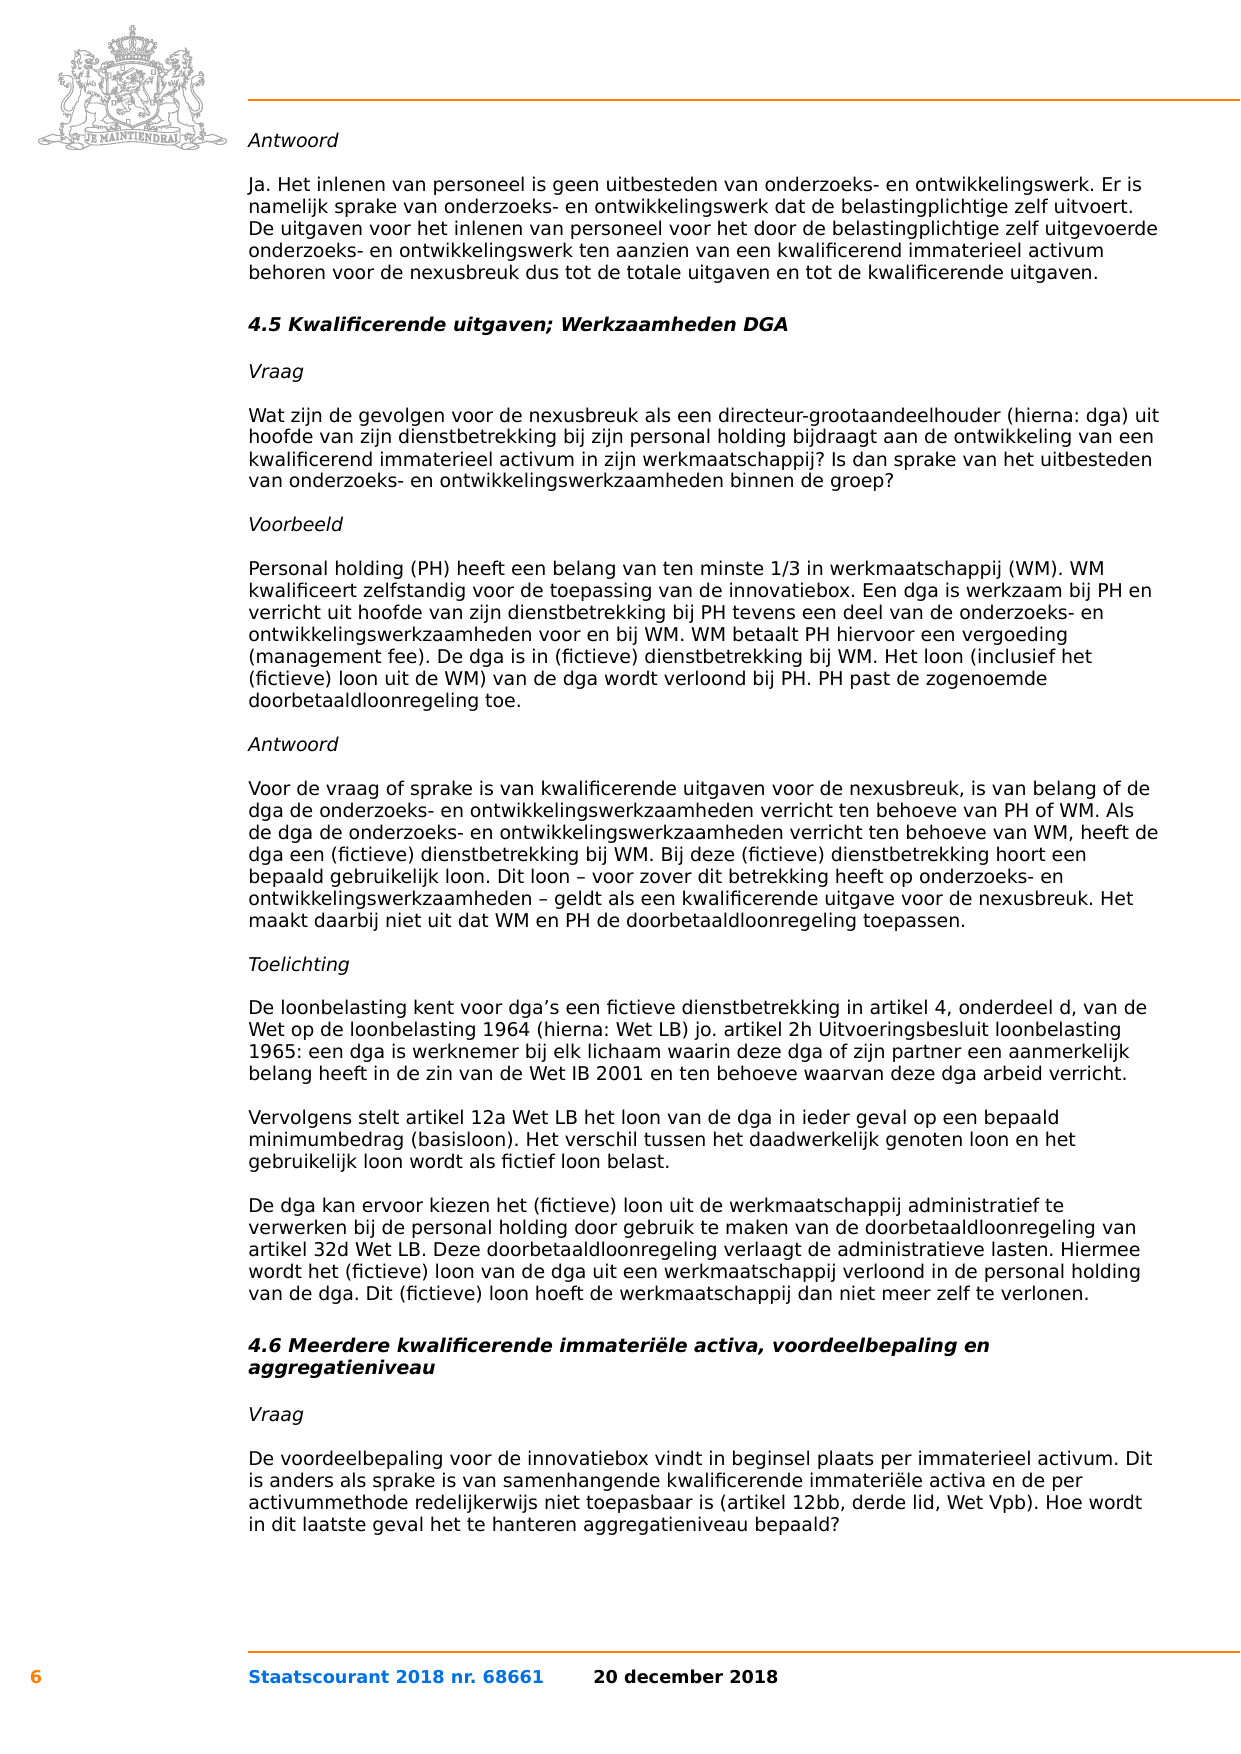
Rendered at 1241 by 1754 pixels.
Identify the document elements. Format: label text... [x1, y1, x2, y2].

text De loonbelasting kent voor dga’s een fictieve dienstbetrekking in artikel 4, onderdeel d, van de Wet op de loonbelasting 1964 (hierna: Wet LB) jo. artikel 2h Uitvoeringsbesluit loonbelasting 1965: een dga is werknemer bij elk lichaam waarin deze dga of zijn partner een aanmerkelijk belang heeft in de zin van de Wet IB 2001 en ten behoeve waarvan deze dga arbeid verricht. [248, 997, 1163, 1085]
text De voordeelbepaling voor de innovatiebox vindt in beginsel plaats per immaterieel activum. Dit is anders als sprake is van samenhangende kwalificerende immateriële activa en de per activummethode redelijkerwijs niet toepasbaar is (artikel 12bb, derde lid, Wet Vpb). Hoe wordt in dit laatste geval het te hanteren aggregatieniveau bepaald? [248, 1448, 1163, 1536]
subtitle Vraag [248, 361, 1163, 383]
subtitle Voorbeeld [248, 514, 1163, 536]
subtitle Toelichting [248, 953, 1163, 975]
text Voor de vraag of sprake is van kwalificerende uitgaven voor de nexusbreuk, is van belang of de dga de onderzoeks- en ontwikkelingswerkzaamheden verricht ten behoeve van PH of WM. Als de dga de onderzoeks- en ontwikkelingswerkzaamheden verricht ten behoeve van WM, heeft de dga een (fictieve) dienstbetrekking bij WM. Bij deze (fictieve) dienstbetrekking hoort een bepaald gebruikelijk loon. Dit loon – voor zover dit betrekking heeft op onderzoeks- en ontwikkelingswerkzaamheden – geldt als een kwalificerende uitgave voor de nexusbreuk. Het maakt daarbij niet uit dat WM en PH de doorbetaaldloonregeling toepassen. [248, 778, 1163, 932]
text De dga kan ervoor kiezen het (fictieve) loon uit de werkmaatschappij administratief te verwerken bij de personal holding door gebruik te maken van de doorbetaaldloonregeling van artikel 32d Wet LB. Deze doorbetaaldloonregeling verlaagt de administratieve lasten. Hiermee wordt het (fictieve) loon van de dga uit een werkmaatschappij verloond in de personal holding van de dga. Dit (fictieve) loon hoeft de werkmaatschappij dan niet meer zelf te verlonen. [248, 1195, 1163, 1305]
text Ja. Het inlenen van personeel is geen uitbesteden van onderzoeks- en ontwikkelingswerk. Er is namelijk sprake van onderzoeks- en ontwikkelingswerk dat de belastingplichtige zelf uitvoert. De uitgaven voor het inlenen van personeel voor het door de belastingplichtige zelf uitgevoerde onderzoeks- en ontwikkelingswerk ten aanzien van een kwalificerend immaterieel activum behoren voor de nexusbreuk dus tot de totale uitgaven en tot de kwalificerende uitgaven. [248, 174, 1163, 284]
subtitle Antwoord [248, 734, 1163, 756]
subtitle 4.6 Meerdere kwalificerende immateriële activa, voordeelbepaling en aggregatieniveau [248, 1335, 1163, 1379]
subtitle 4.5 Kwalificerende uitgaven; Werkzaamheden DGA [248, 314, 1163, 336]
picture [38, 25, 227, 150]
subtitle Antwoord [248, 130, 1163, 152]
text Wat zijn de gevolgen voor de nexusbreuk als een directeur-grootaandeelhouder (hierna: dga) uit hoofde van zijn dienstbetrekking bij zijn personal holding bijdraagt aan de ontwikkeling van een kwalificerend immaterieel activum in zijn werkmaatschappij? Is dan sprake van het uitbesteden van onderzoeks- en ontwikkelingswerkzaamheden binnen de groep? [248, 404, 1163, 492]
text Personal holding (PH) heeft een belang van ten minste 1/3 in werkmaatschappij (WM). WM kwalificeert zelfstandig voor de toepassing van de innovatiebox. Een dga is werkzaam bij PH en verricht uit hoofde van zijn dienstbetrekking bij PH tevens een deel van de onderzoeks- en ontwikkelingswerkzaamheden voor en bij WM. WM betaalt PH hiervoor een vergoeding (management fee). De dga is in (fictieve) dienstbetrekking bij WM. Het loon (inclusief het (fictieve) loon uit de WM) van de dga wordt verloond bij PH. PH past de zogenoemde doorbetaaldloonregeling toe. [248, 558, 1163, 712]
subtitle Vraag [248, 1404, 1163, 1426]
text Vervolgens stelt artikel 12a Wet LB het loon van de dga in ieder geval op een bepaald minimumbedrag (basisloon). Het verschil tussen het daadwerkelijk genoten loon en het gebruikelijk loon wordt als fictief loon belast. [248, 1107, 1163, 1173]
